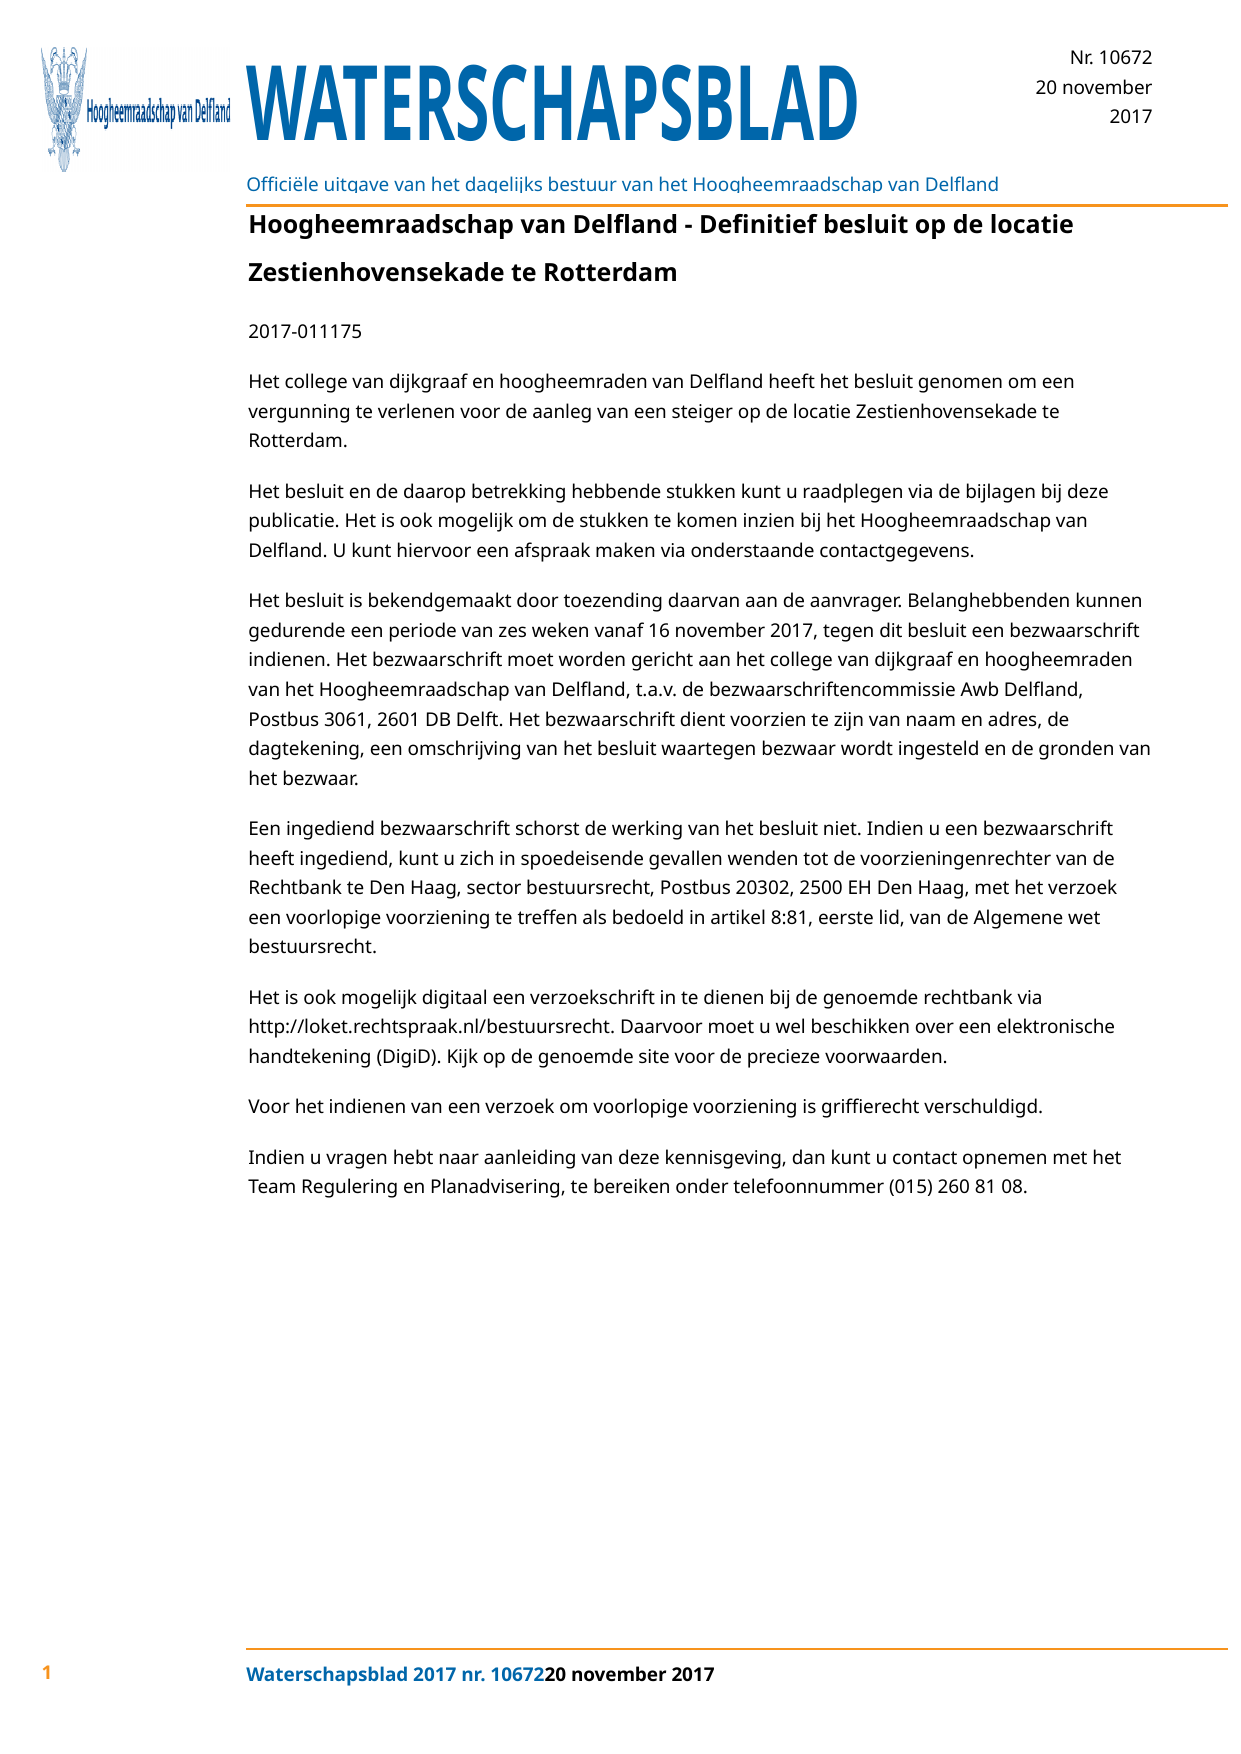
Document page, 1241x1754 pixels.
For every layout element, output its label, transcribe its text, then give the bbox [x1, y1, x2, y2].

text Het is ook mogelijk digitaal een verzoekschrift in te dienen bij de genoemde rechtbank via http://loket.rechtspraak.nl/bestuursrecht. Daarvoor moet u wel beschikken over een elektronische handtekening (DigiD). Kijk op de genoemde site voor de precieze voorwaarden. [248, 984, 1152, 1069]
text 2017-011175 [248, 318, 1152, 344]
text Het college van dijkgraaf en hoogheemraden van Delfland heeft het besluit genomen om een vergunning te verlenen voor de aanleg van een steiger op de locatie Zestienhovensekade te Rotterdam. [248, 368, 1152, 453]
text Voor het indienen van een verzoek om voorlopige voorziening is griffierecht verschuldigd. [248, 1094, 1152, 1119]
picture [41, 47, 231, 172]
text Het besluit is bekendgemaakt door toezending daarvan aan de aanvrager. Belanghebbenden kunnen gedurende een periode van zes weken vanaf 16 november 2017, tegen dit besluit een bezwaarschrift indienen. Het bezwaarschrift moet worden gericht aan het college van dijkgraaf en hoogheemraden van het Hoogheemraadschap van Delfland, t.a.v. de bezwaarschriftencommissie Awb Delfland, Postbus 3061, 2601 DB Delft. Het bezwaarschrift dient voorzien te zijn van naam en adres, de dagtekening, een omschrijving van het besluit waartegen bezwaar wordt ingesteld en de gronden van het bezwaar. [248, 587, 1152, 791]
text Het besluit en de daarop betrekking hebbende stukken kunt u raadplegen via de bijlagen bij deze publicatie. Het is ook mogelijk om de stukken te komen inzien bij het Hoogheemraadschap van Delfland. U kunt hiervoor een afspraak maken via onderstaande contactgegevens. [248, 478, 1152, 563]
text Een ingediend bezwaarschrift schorst de werking van het besluit niet. Indien u een bezwaarschrift heeft ingediend, kunt u zich in spoedeisende gevallen wenden tot de voorzieningenrechter van de Rechtbank te Den Haag, sector bestuursrecht, Postbus 20302, 2500 EH Den Haag, met het verzoek een voorlopige voorziening te treffen als bedoeld in artikel 8:81, eerste lid, van de Algemene wet bestuursrecht. [248, 815, 1152, 959]
text Hoogheemraadschap van Delfland - Definitief besluit op de locatie Zestienhovensekade te Rotterdam [248, 207, 1152, 288]
text Indien u vragen hebt naar aanleiding van deze kennisgeving, dan kunt u contact opnemen met het Team Regulering en Planadvisering, te bereiken onder telefoonnummer (015) 260 81 08. [248, 1144, 1152, 1199]
